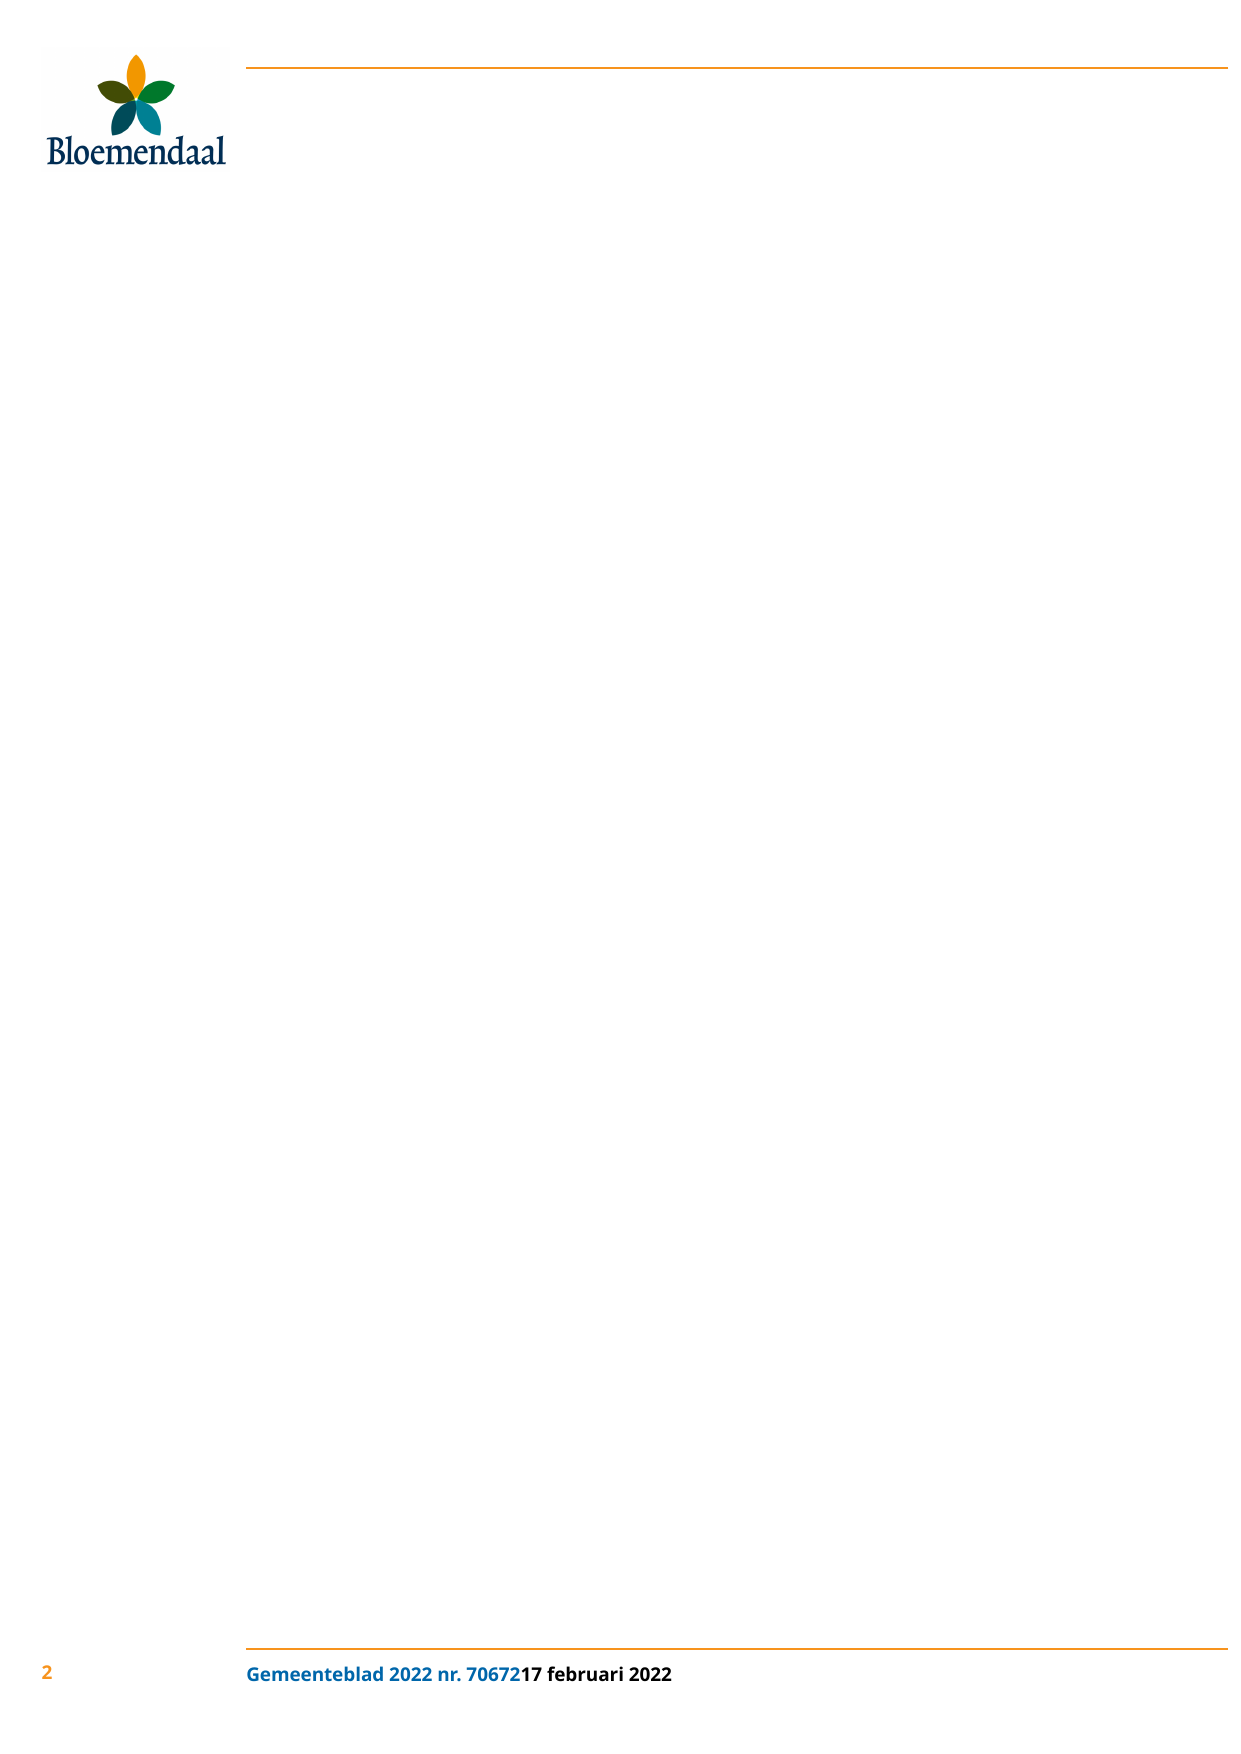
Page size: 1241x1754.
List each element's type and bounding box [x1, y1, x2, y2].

picture [41, 47, 231, 172]
